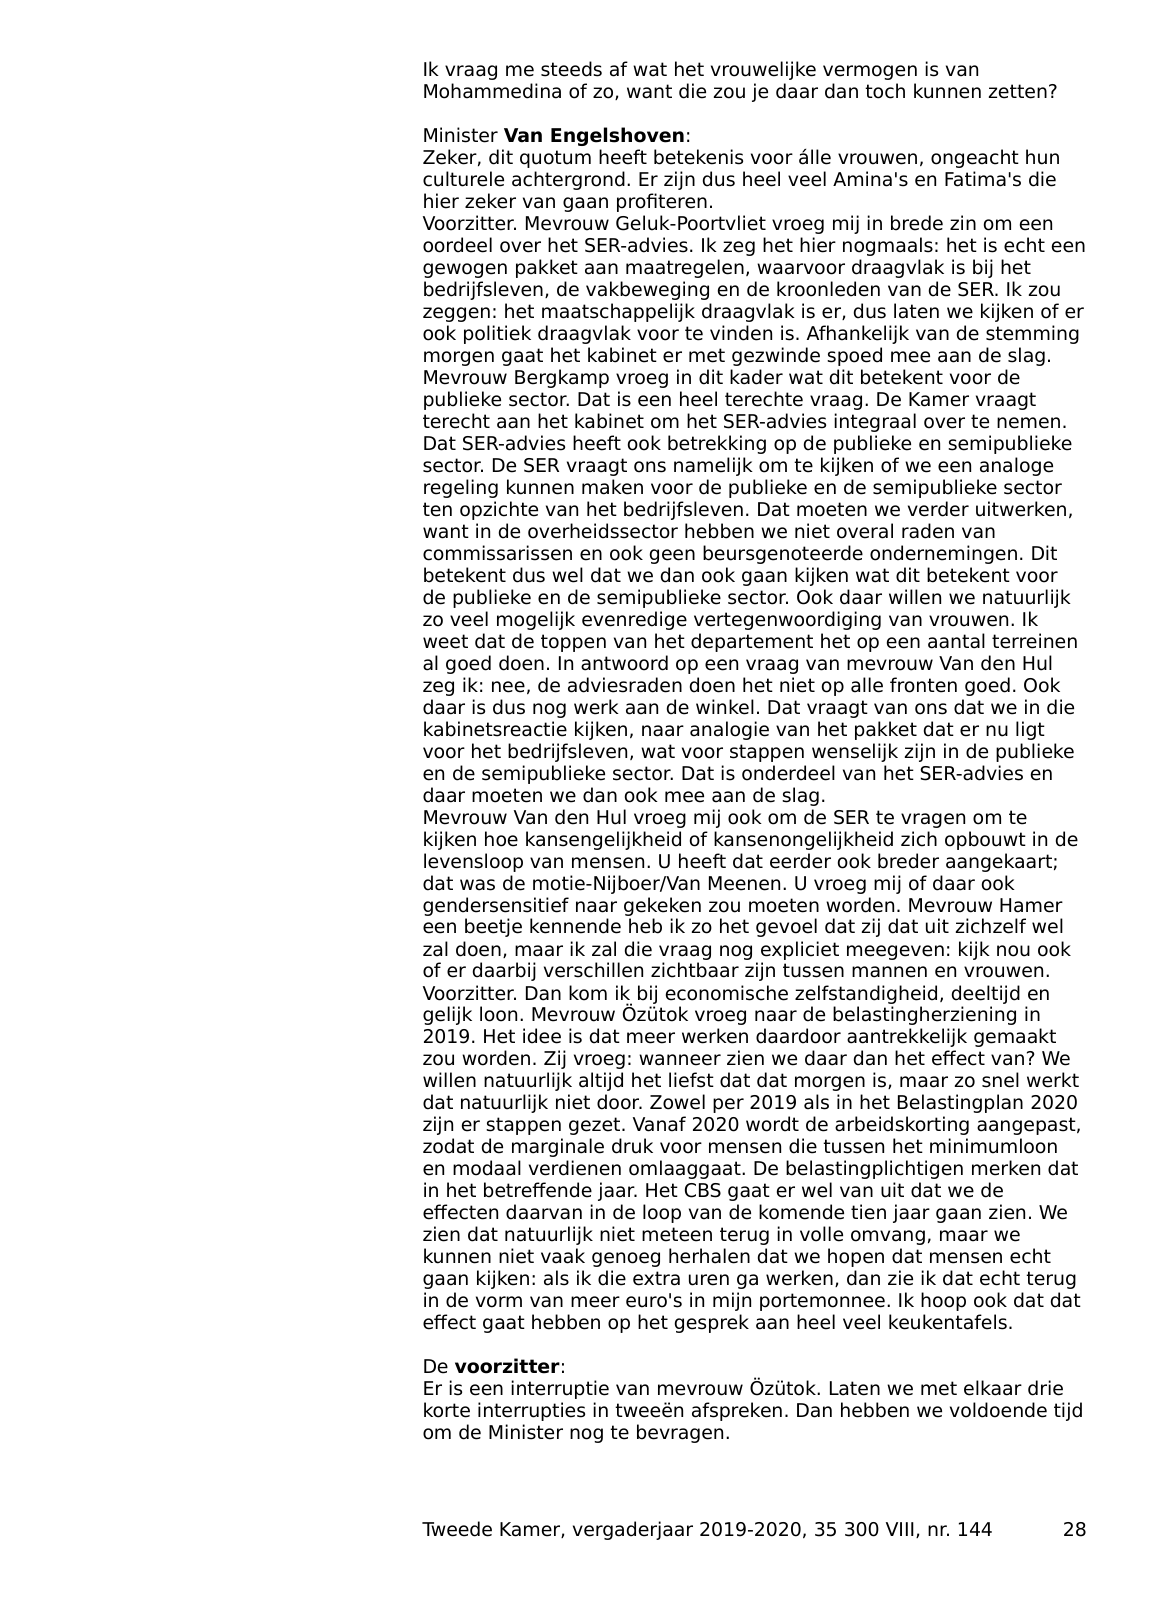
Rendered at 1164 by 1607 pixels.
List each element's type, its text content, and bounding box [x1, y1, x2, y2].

text Mevrouw Van den Hul vroeg mij ook om de SER te vragen om te kijken hoe kansengelijkheid of kansenongelijkheid zich opbouwt in de levensloop van mensen. U heeft dat eerder ook breder aangekaart; dat was de motie-Nijboer/Van Meenen. U vroeg mij of daar ook gendersensitief naar gekeken zou moeten worden. Mevrouw Hamer een beetje kennende heb ik zo het gevoel dat zij dat uit zichzelf wel zal doen, maar ik zal die vraag nog expliciet meegeven: kijk nou ook of er daarbij verschillen zichtbaar zijn tussen mannen en vrouwen. [422, 807, 1087, 982]
text Voorzitter. Mevrouw Geluk-Poortvliet vroeg mij in brede zin om een oordeel over het SER-advies. Ik zeg het hier nogmaals: het is echt een gewogen pakket aan maatregelen, waarvoor draagvlak is bij het bedrijfsleven, de vakbeweging en de kroonleden van de SER. Ik zou zeggen: het maatschappelijk draagvlak is er, dus laten we kijken of er ook politiek draagvlak voor te vinden is. Afhankelijk van de stemming morgen gaat het kabinet er met gezwinde spoed mee aan de slag. [422, 213, 1087, 367]
text Mevrouw Bergkamp vroeg in dit kader wat dit betekent voor de publieke sector. Dat is een heel terechte vraag. De Kamer vraagt terecht aan het kabinet om het SER-advies integraal over te nemen. Dat SER-advies heeft ook betrekking op de publieke en semipublieke sector. De SER vraagt ons namelijk om te kijken of we een analoge regeling kunnen maken voor de publieke en de semipublieke sector ten opzichte van het bedrijfsleven. Dat moeten we verder uitwerken, want in de overheidssector hebben we niet overal raden van commissarissen en ook geen beursgenoteerde ondernemingen. Dit betekent dus wel dat we dan ook gaan kijken wat dit betekent voor de publieke en de semipublieke sector. Ook daar willen we natuurlijk zo veel mogelijk evenredige vertegenwoordiging van vrouwen. Ik weet dat de toppen van het departement het op een aantal terreinen al goed doen. In antwoord op een vraag van mevrouw Van den Hul zeg ik: nee, de adviesraden doen het niet op alle fronten goed. Ook daar is dus nog werk aan de winkel. Dat vraagt van ons dat we in die kabinetsreactie kijken, naar analogie van het pakket dat er nu ligt voor het bedrijfsleven, wat voor stappen wenselijk zijn in de publieke en de semipublieke sector. Dat is onderdeel van het SER-advies en daar moeten we dan ook mee aan de slag. [422, 367, 1087, 807]
text Ik vraag me steeds af wat het vrouwelijke vermogen is van Mohammedina of zo, want die zou je daar dan toch kunnen zetten? [422, 59, 1087, 103]
text Er is een interruptie van mevrouw Özütok. Laten we met elkaar drie korte interrupties in tweeën afspreken. Dan hebben we voldoende tijd om de Minister nog te bevragen. [422, 1378, 1087, 1444]
text Minister Van Engelshoven: [422, 125, 1087, 147]
text De voorzitter: [422, 1356, 1087, 1378]
text Voorzitter. Dan kom ik bij economische zelfstandigheid, deeltijd en gelijk loon. Mevrouw Özütok vroeg naar de belastingherziening in 2019. Het idee is dat meer werken daardoor aantrekkelijk gemaakt zou worden. Zij vroeg: wanneer zien we daar dan het effect van? We willen natuurlijk altijd het liefst dat dat morgen is, maar zo snel werkt dat natuurlijk niet door. Zowel per 2019 als in het Belastingplan 2020 zijn er stappen gezet. Vanaf 2020 wordt de arbeidskorting aangepast, zodat de marginale druk voor mensen die tussen het minimumloon en modaal verdienen omlaaggaat. De belastingplichtigen merken dat in het betreffende jaar. Het CBS gaat er wel van uit dat we de effecten daarvan in de loop van de komende tien jaar gaan zien. We zien dat natuurlijk niet meteen terug in volle omvang, maar we kunnen niet vaak genoeg herhalen dat we hopen dat mensen echt gaan kijken: als ik die extra uren ga werken, dan zie ik dat echt terug in de vorm van meer euro's in mijn portemonnee. Ik hoop ook dat dat effect gaat hebben op het gesprek aan heel veel keukentafels. [422, 982, 1087, 1334]
text Zeker, dit quotum heeft betekenis voor álle vrouwen, ongeacht hun culturele achtergrond. Er zijn dus heel veel Amina's en Fatima's die hier zeker van gaan profiteren. [422, 147, 1087, 213]
